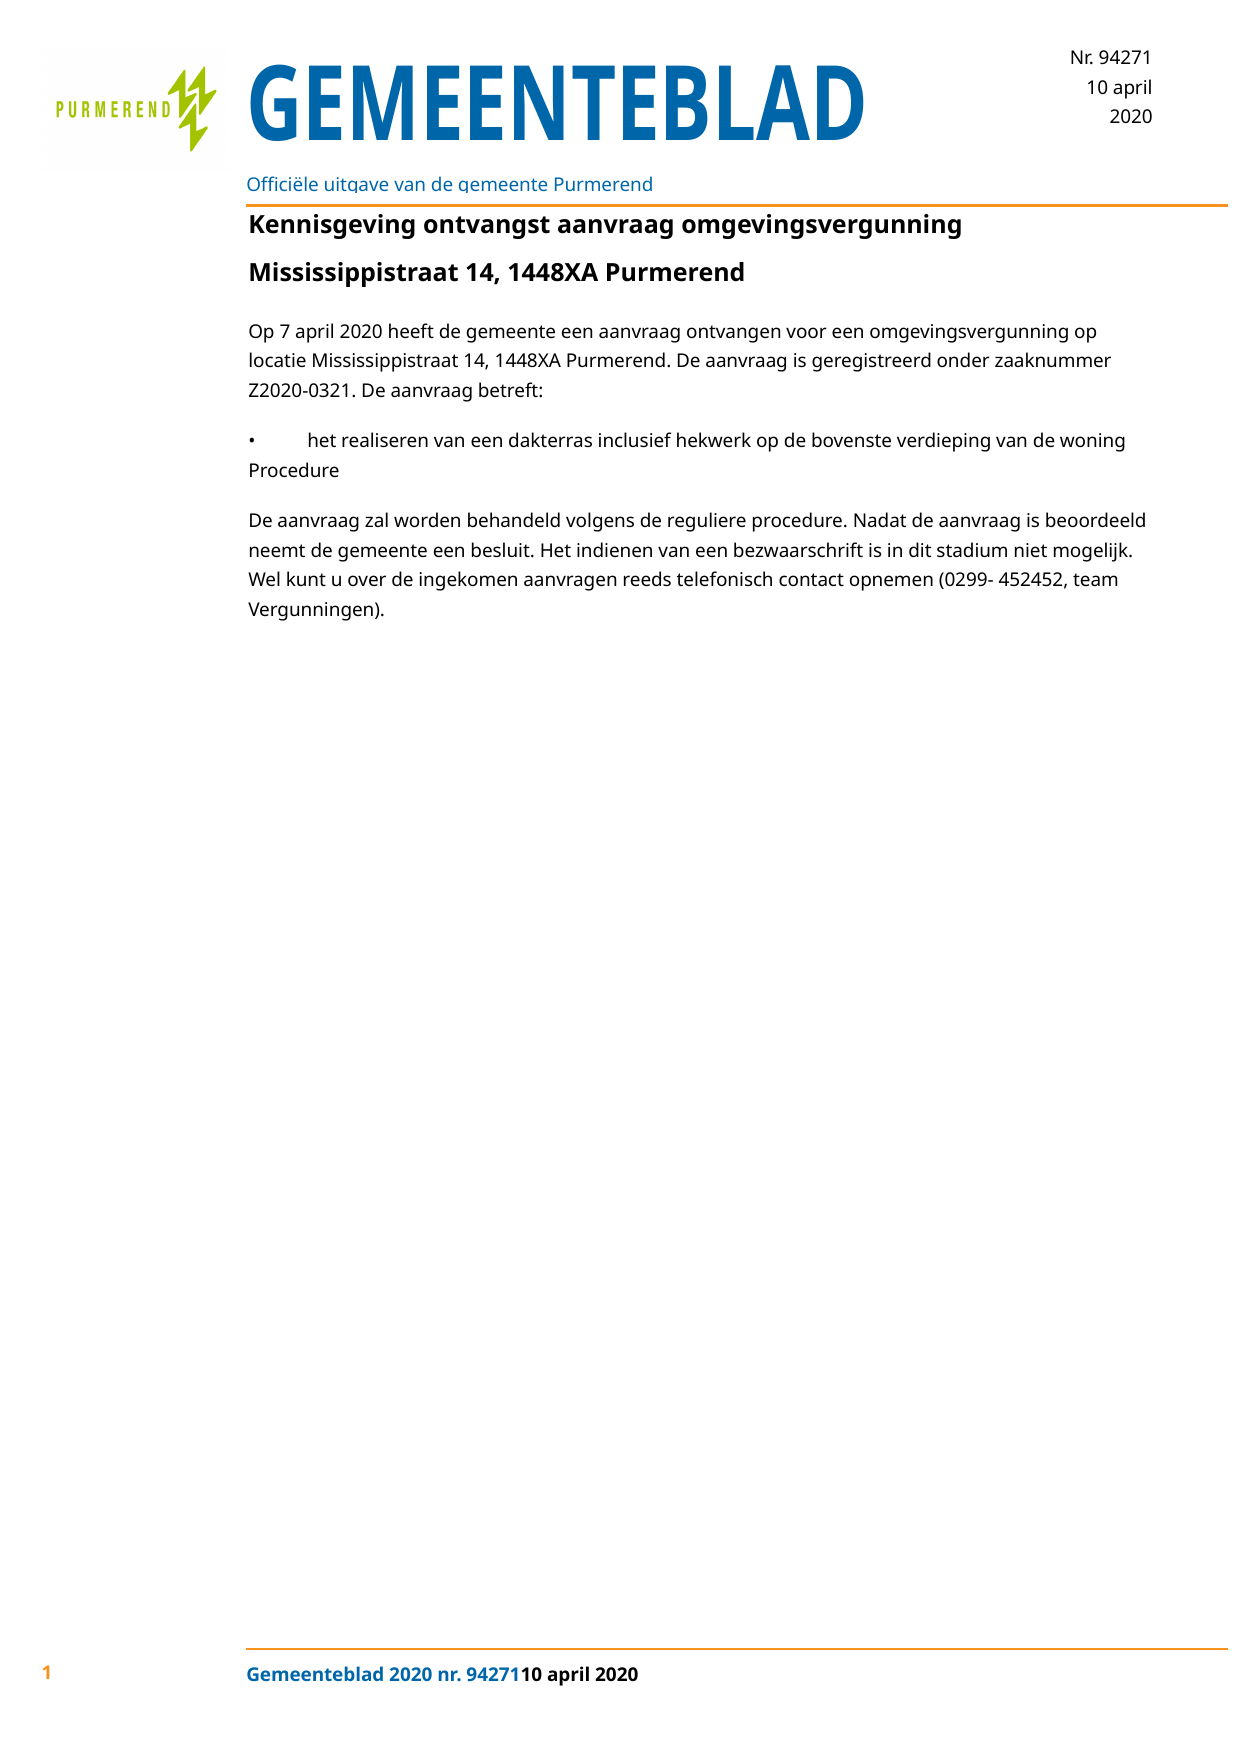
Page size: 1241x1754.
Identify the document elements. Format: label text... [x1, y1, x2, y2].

picture [41, 47, 231, 172]
text De aanvraag zal worden behandeld volgens de reguliere procedure. Nadat de aanvraag is beoordeeld neemt de gemeente een besluit. Het indienen van een bezwaarschrift is in dit stadium niet mogelijk. Wel kunt u over de ingekomen aanvragen reeds telefonisch contact opnemen (0299- 452452, team Vergunningen). [248, 507, 1152, 622]
list het realiseren van een dakterras inclusief hekwerk op de bovenste verdieping van de woning [248, 427, 1152, 453]
text Op 7 april 2020 heeft de gemeente een aanvraag ontvangen voor een omgevingsvergunning op locatie Mississippistraat 14, 1448XA Purmerend. De aanvraag is geregistreerd onder zaaknummer Z2020-0321. De aanvraag betreft: [248, 318, 1152, 403]
text Kennisgeving ontvangst aanvraag omgevingsvergunning Mississippistraat 14, 1448XA Purmerend [248, 207, 1152, 288]
text Procedure [248, 457, 1152, 483]
